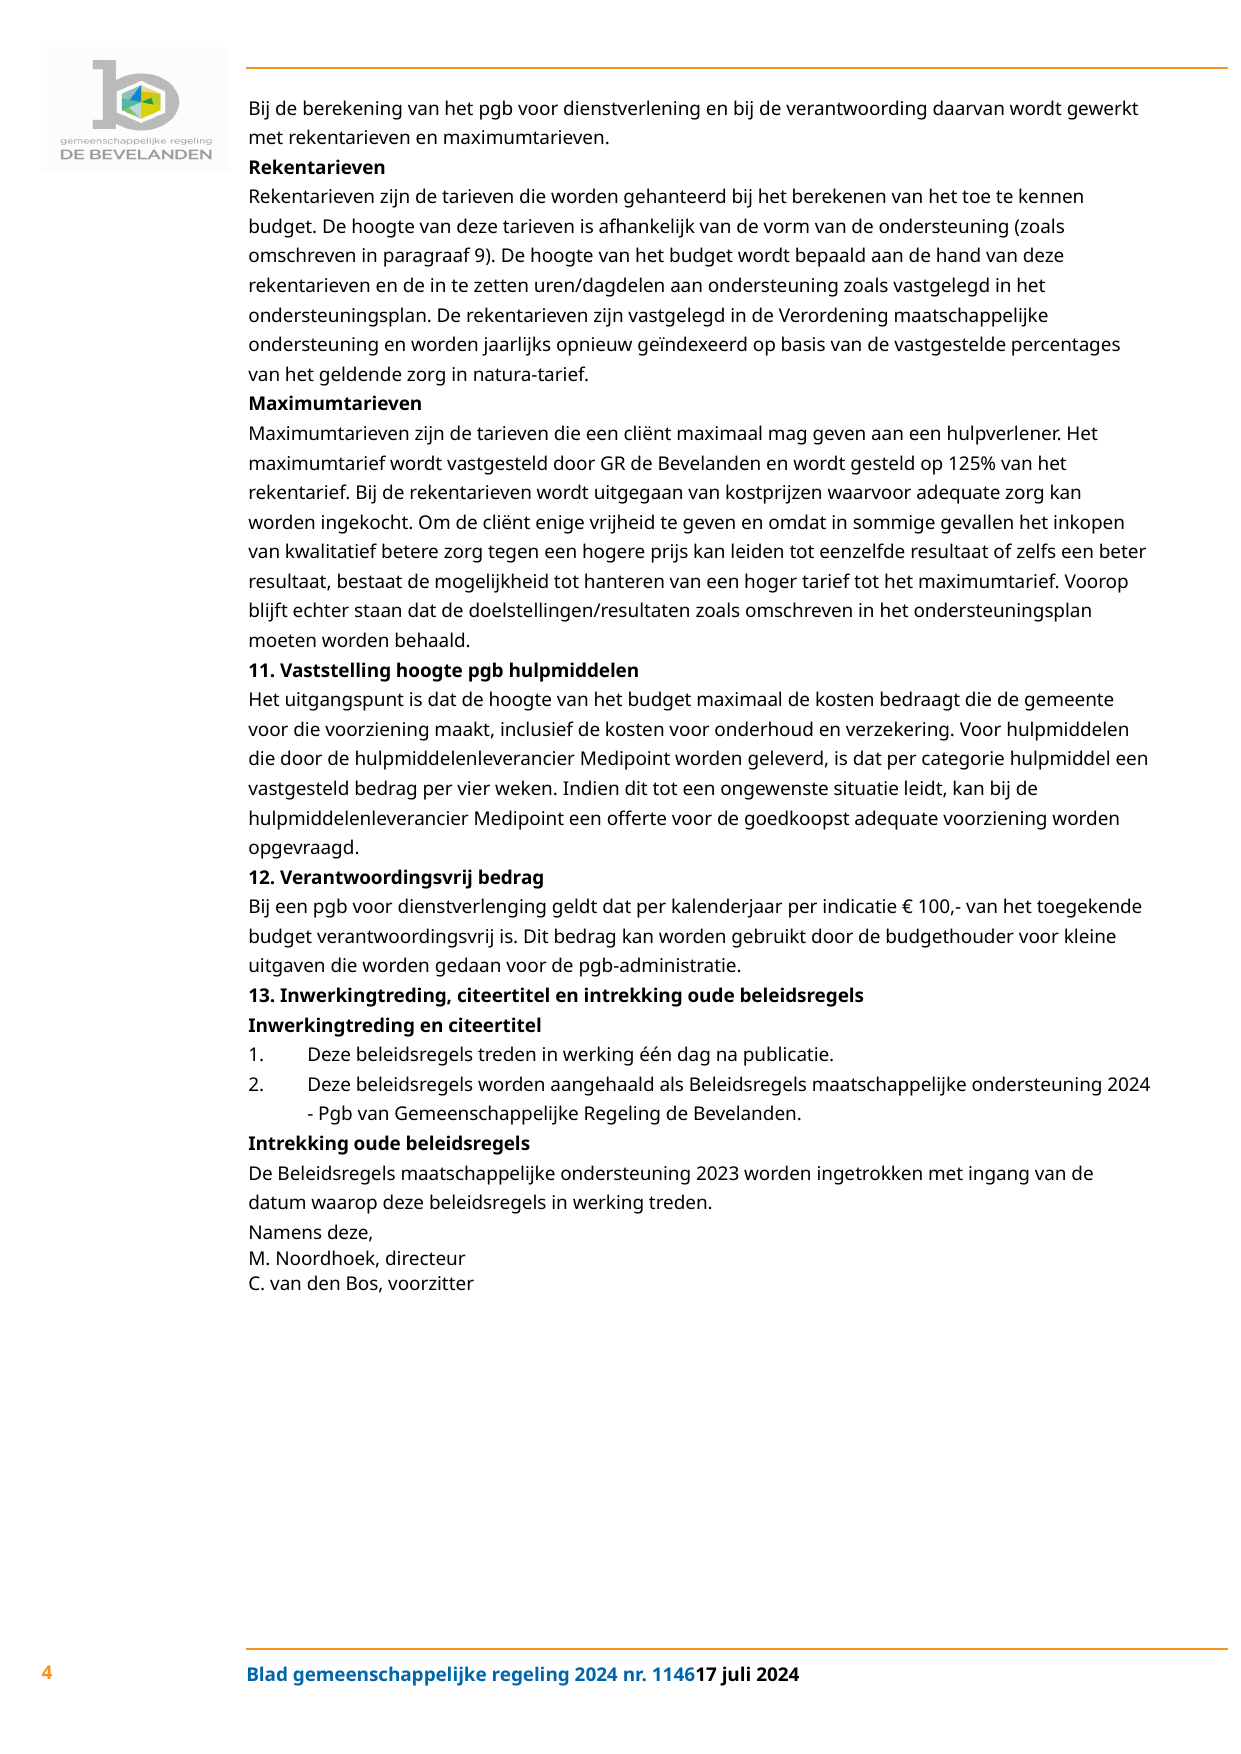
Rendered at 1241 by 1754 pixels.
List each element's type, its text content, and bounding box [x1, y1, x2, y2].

text Bij de berekening van het pgb voor dienstverlening en bij de verantwoording daarvan wordt gewerkt met rekentarieven en maximumtarieven. [248, 95, 1152, 150]
text De Beleidsregels maatschappelijke ondersteuning 2023 worden ingetrokken met ingang van de datum waarop deze beleidsregels in werking treden. [248, 1160, 1152, 1215]
text C. van den Bos, voorzitter [248, 1270, 1152, 1296]
text Het uitgangspunt is dat de hoogte van het budget maximaal de kosten bedraagt die de gemeente voor die voorziening maakt, inclusief de kosten voor onderhoud en verzekering. Voor hulpmiddelen die door de hulpmiddelenleverancier Medipoint worden geleverd, is dat per categorie hulpmiddel een vastgesteld bedrag per vier weken. Indien dit tot een ongewenste situatie leidt, kan bij de hulpmiddelenleverancier Medipoint een offerte voor de goedkoopst adequate voorziening worden opgevraagd. [248, 686, 1152, 860]
text Intrekking oude beleidsregels [248, 1130, 1152, 1156]
text Rekentarieven [248, 154, 1152, 180]
text Inwerkingtreding en citeertitel [248, 1012, 1152, 1038]
text Rekentarieven zijn de tarieven die worden gehanteerd bij het berekenen van het toe te kennen budget. De hoogte van deze tarieven is afhankelijk van de vorm van de ondersteuning (zoals omschreven in paragraaf 9). De hoogte van het budget wordt bepaald aan de hand van deze rekentarieven en de in te zetten uren/dagdelen aan ondersteuning zoals vastgelegd in het ondersteuningsplan. De rekentarieven zijn vastgelegd in de Verordening maatschappelijke ondersteuning en worden jaarlijks opnieuw geïndexeerd op basis van de vastgestelde percentages van het geldende zorg in natura-tarief. [248, 183, 1152, 387]
text Bij een pgb voor dienstverlenging geldt dat per kalenderjaar per indicatie € 100,- van het toegekende budget verantwoordingsvrij is. Dit bedrag kan worden gebruikt door de budgethouder voor kleine uitgaven die worden gedaan voor de pgb-administratie. [248, 893, 1152, 978]
text Maximumtarieven zijn de tarieven die een cliënt maximaal mag geven aan een hulpverlener. Het maximumtarief wordt vastgesteld door GR de Bevelanden en wordt gesteld op 125% van het rekentarief. Bij de rekentarieven wordt uitgegaan van kostprijzen waarvoor adequate zorg kan worden ingekocht. Om de cliënt enige vrijheid te geven en omdat in sommige gevallen het inkopen van kwalitatief betere zorg tegen een hogere prijs kan leiden tot eenzelfde resultaat of zelfs een beter resultaat, bestaat de mogelijkheid tot hanteren van een hoger tarief tot het maximumtarief. Voorop blijft echter staan dat de doelstellingen/resultaten zoals omschreven in het ondersteuningsplan moeten worden behaald. [248, 420, 1152, 653]
text Maximumtarieven [248, 391, 1152, 416]
list Deze beleidsregels treden in werking één dag na publicatie. [248, 1041, 1152, 1067]
text 11. Vaststelling hoogte pgb hulpmiddelen [248, 657, 1152, 683]
text Namens deze, [248, 1219, 1152, 1245]
picture [41, 47, 231, 172]
text 13. Inwerkingtreding, citeertitel en intrekking oude beleidsregels [248, 982, 1152, 1008]
text 12. Verantwoordingsvrij bedrag [248, 864, 1152, 890]
list Deze beleidsregels worden aangehaald als Beleidsregels maatschappelijke ondersteuning 2024 - Pgb van Gemeenschappelijke Regeling de Bevelanden. [248, 1071, 1152, 1126]
text M. Noordhoek, directeur [248, 1245, 1152, 1270]
